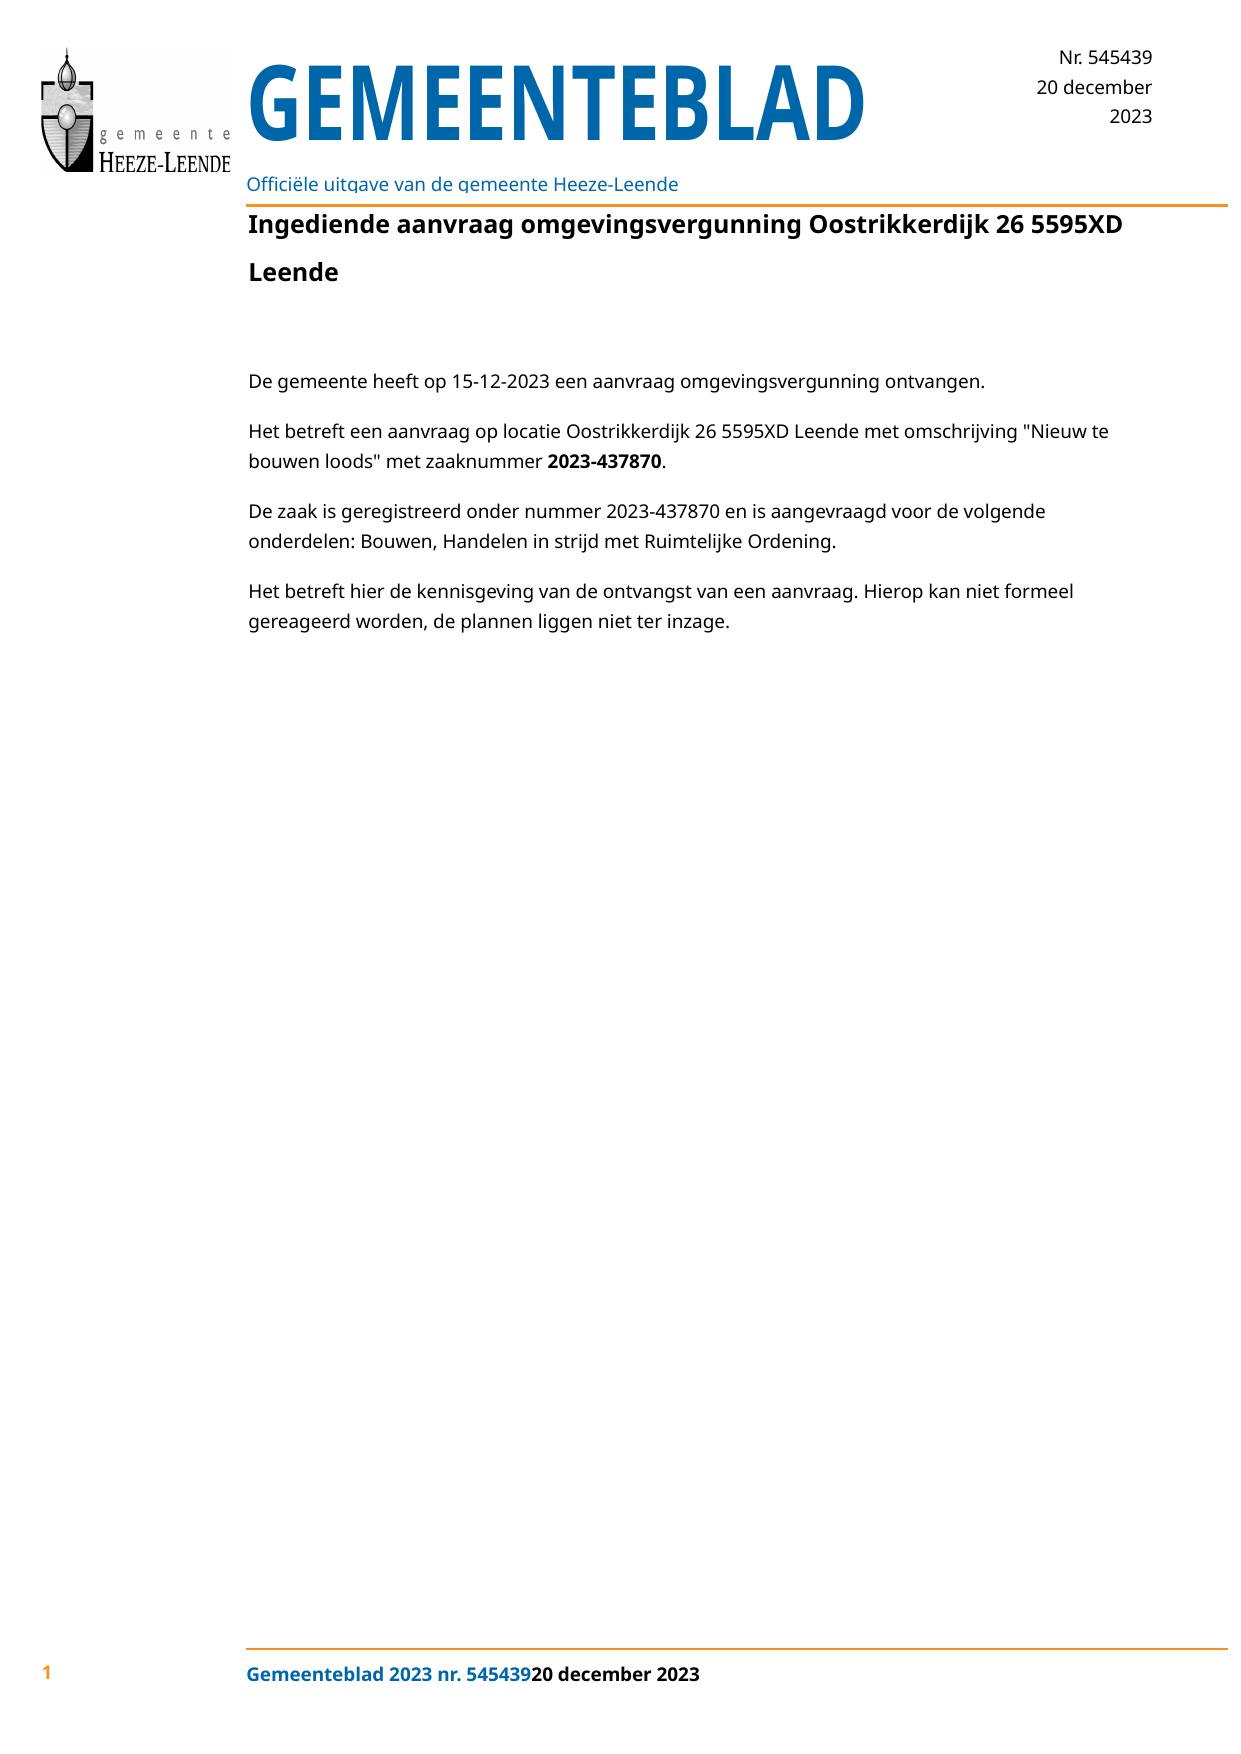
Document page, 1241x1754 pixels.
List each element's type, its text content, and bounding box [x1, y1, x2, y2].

text De zaak is geregistreerd onder nummer 2023-437870 en is aangevraagd voor de volgende onderdelen: Bouwen, Handelen in strijd met Ruimtelijke Ordening. [248, 499, 1152, 554]
picture [41, 47, 231, 172]
text Het betreft een aanvraag op locatie Oostrikkerdijk 26 5595XD Leende met omschrijving "Nieuw te bouwen loods" met zaaknummer 2023-437870. [248, 419, 1152, 474]
text De gemeente heeft op 15-12-2023 een aanvraag omgevingsvergunning ontvangen. [248, 368, 1152, 394]
text Het betreft hier de kennisgeving van de ontvangst van een aanvraag. Hierop kan niet formeel gereageerd worden, de plannen liggen niet ter inzage. [248, 579, 1152, 634]
text Ingediende aanvraag omgevingsvergunning Oostrikkerdijk 26 5595XD Leende [248, 207, 1152, 288]
